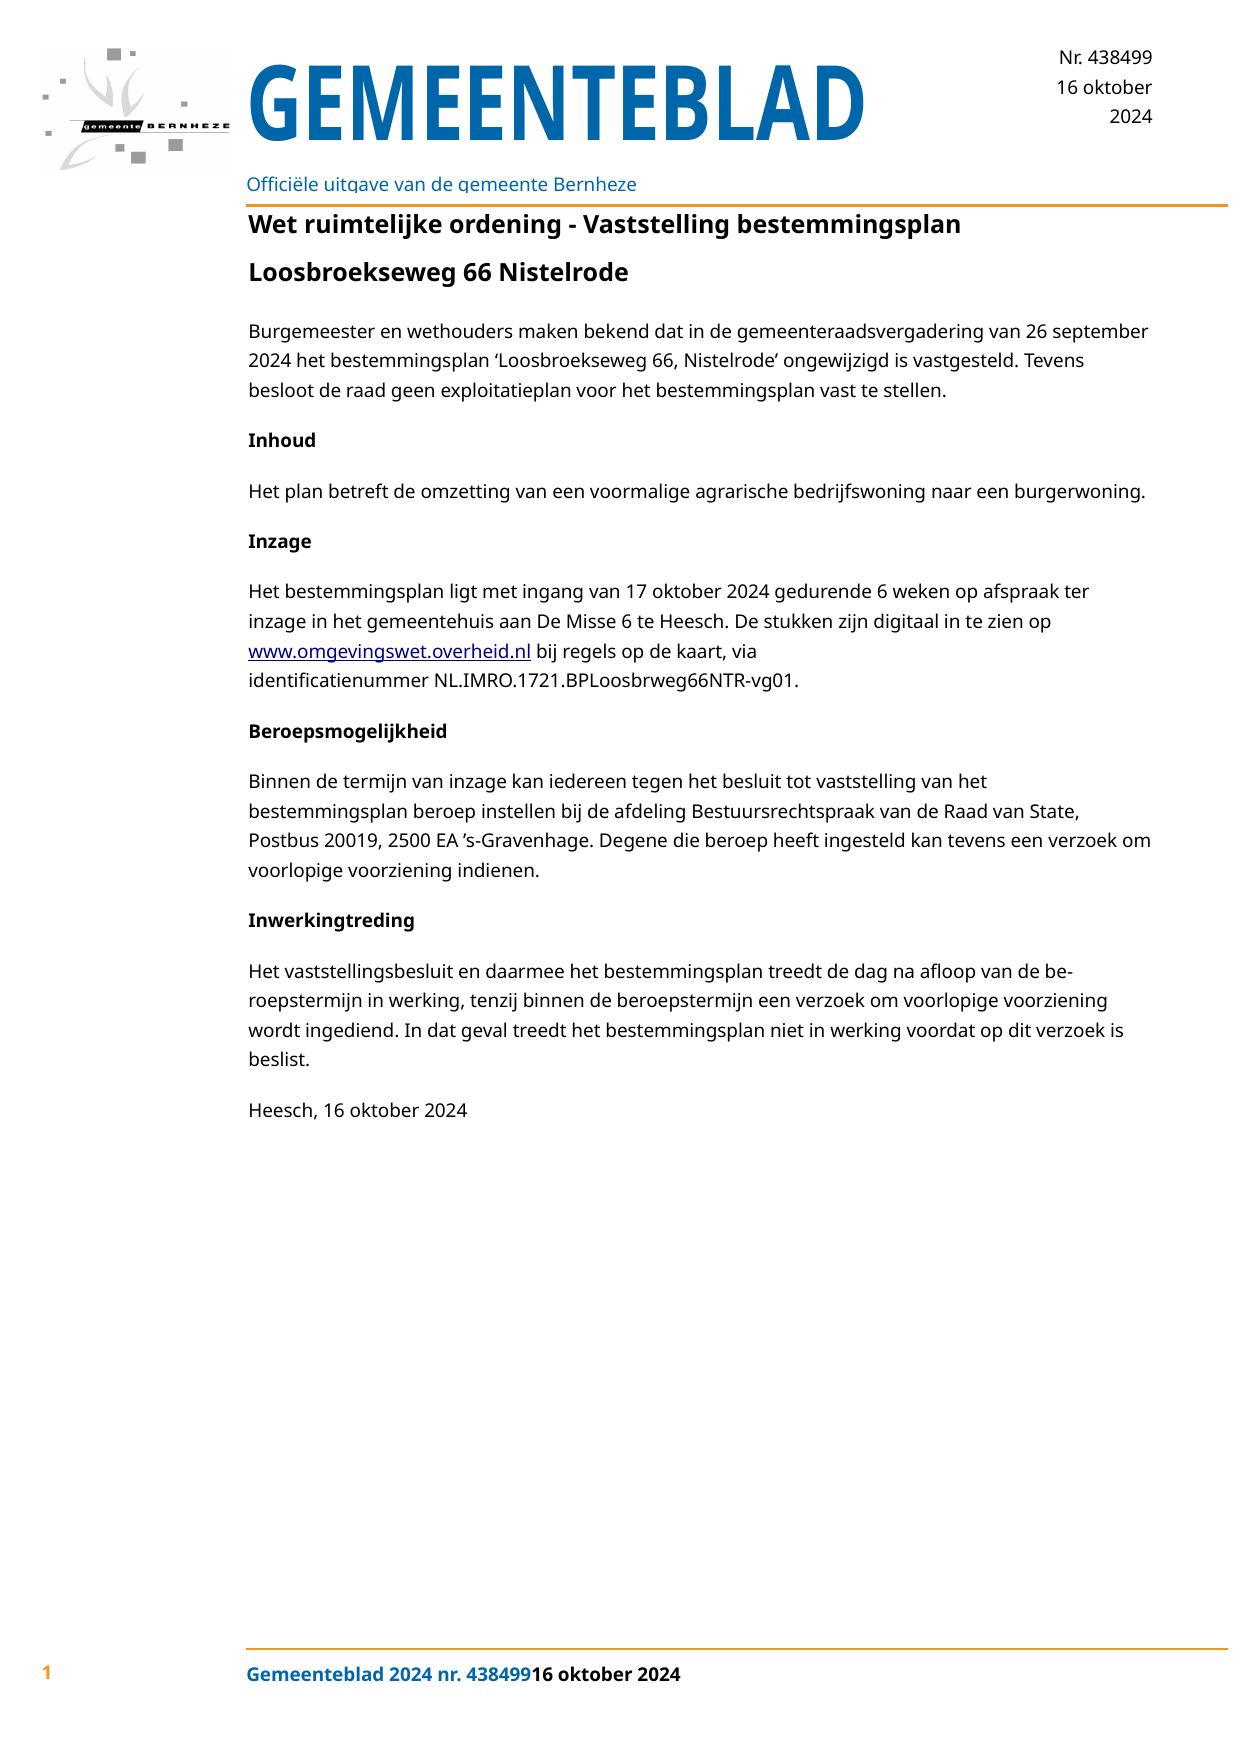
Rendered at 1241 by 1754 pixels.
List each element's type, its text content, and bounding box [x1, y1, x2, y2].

text Wet ruimtelijke ordening - Vaststelling bestemmingsplan Loosbroekseweg 66 Nistelrode [248, 207, 1152, 288]
text Het bestemmingsplan ligt met ingang van 17 oktober 2024 gedurende 6 weken op afspraak ter inzage in het gemeentehuis aan De Misse 6 te Heesch. De stukken zijn digitaal in te zien op www.omgevingswet.overheid.nl bij regels op de kaart, via identificatienummer NL.IMRO.1721.BPLoosbrweg66NTR-vg01. [248, 579, 1152, 693]
text Beroepsmogelijkheid [248, 718, 1152, 744]
text Inhoud [248, 427, 1152, 453]
text Heesch, 16 oktober 2024 [248, 1097, 1152, 1123]
text Binnen de termijn van inzage kan iedereen tegen het besluit tot vaststelling van het bestemmingsplan beroep instellen bij de afdeling Bestuursrechtspraak van de Raad van State, Postbus 20019, 2500 EA ’s-Gravenhage. Degene die beroep heeft ingesteld kan tevens een verzoek om voorlopige voorziening indienen. [248, 768, 1152, 883]
text Inzage [248, 528, 1152, 554]
text Het vaststellingsbesluit en daarmee het bestemmingsplan treedt de dag na afloop van de be-roepstermijn in werking, tenzij binnen de beroepstermijn een verzoek om voorlopige voorziening wordt ingediend. In dat geval treedt het bestemmingsplan niet in werking voordat op dit verzoek is beslist. [248, 958, 1152, 1072]
text Inwerkingtreding [248, 907, 1152, 933]
text Burgemeester en wethouders maken bekend dat in de gemeenteraadsvergadering van 26 september 2024 het bestemmingsplan ‘Loosbroekseweg 66, Nistelrode’ ongewijzigd is vastgesteld. Tevens besloot de raad geen exploitatieplan voor het bestemmingsplan vast te stellen. [248, 318, 1152, 403]
picture [41, 47, 231, 172]
text Het plan betreft de omzetting van een voormalige agrarische bedrijfswoning naar een burgerwoning. [248, 478, 1152, 504]
